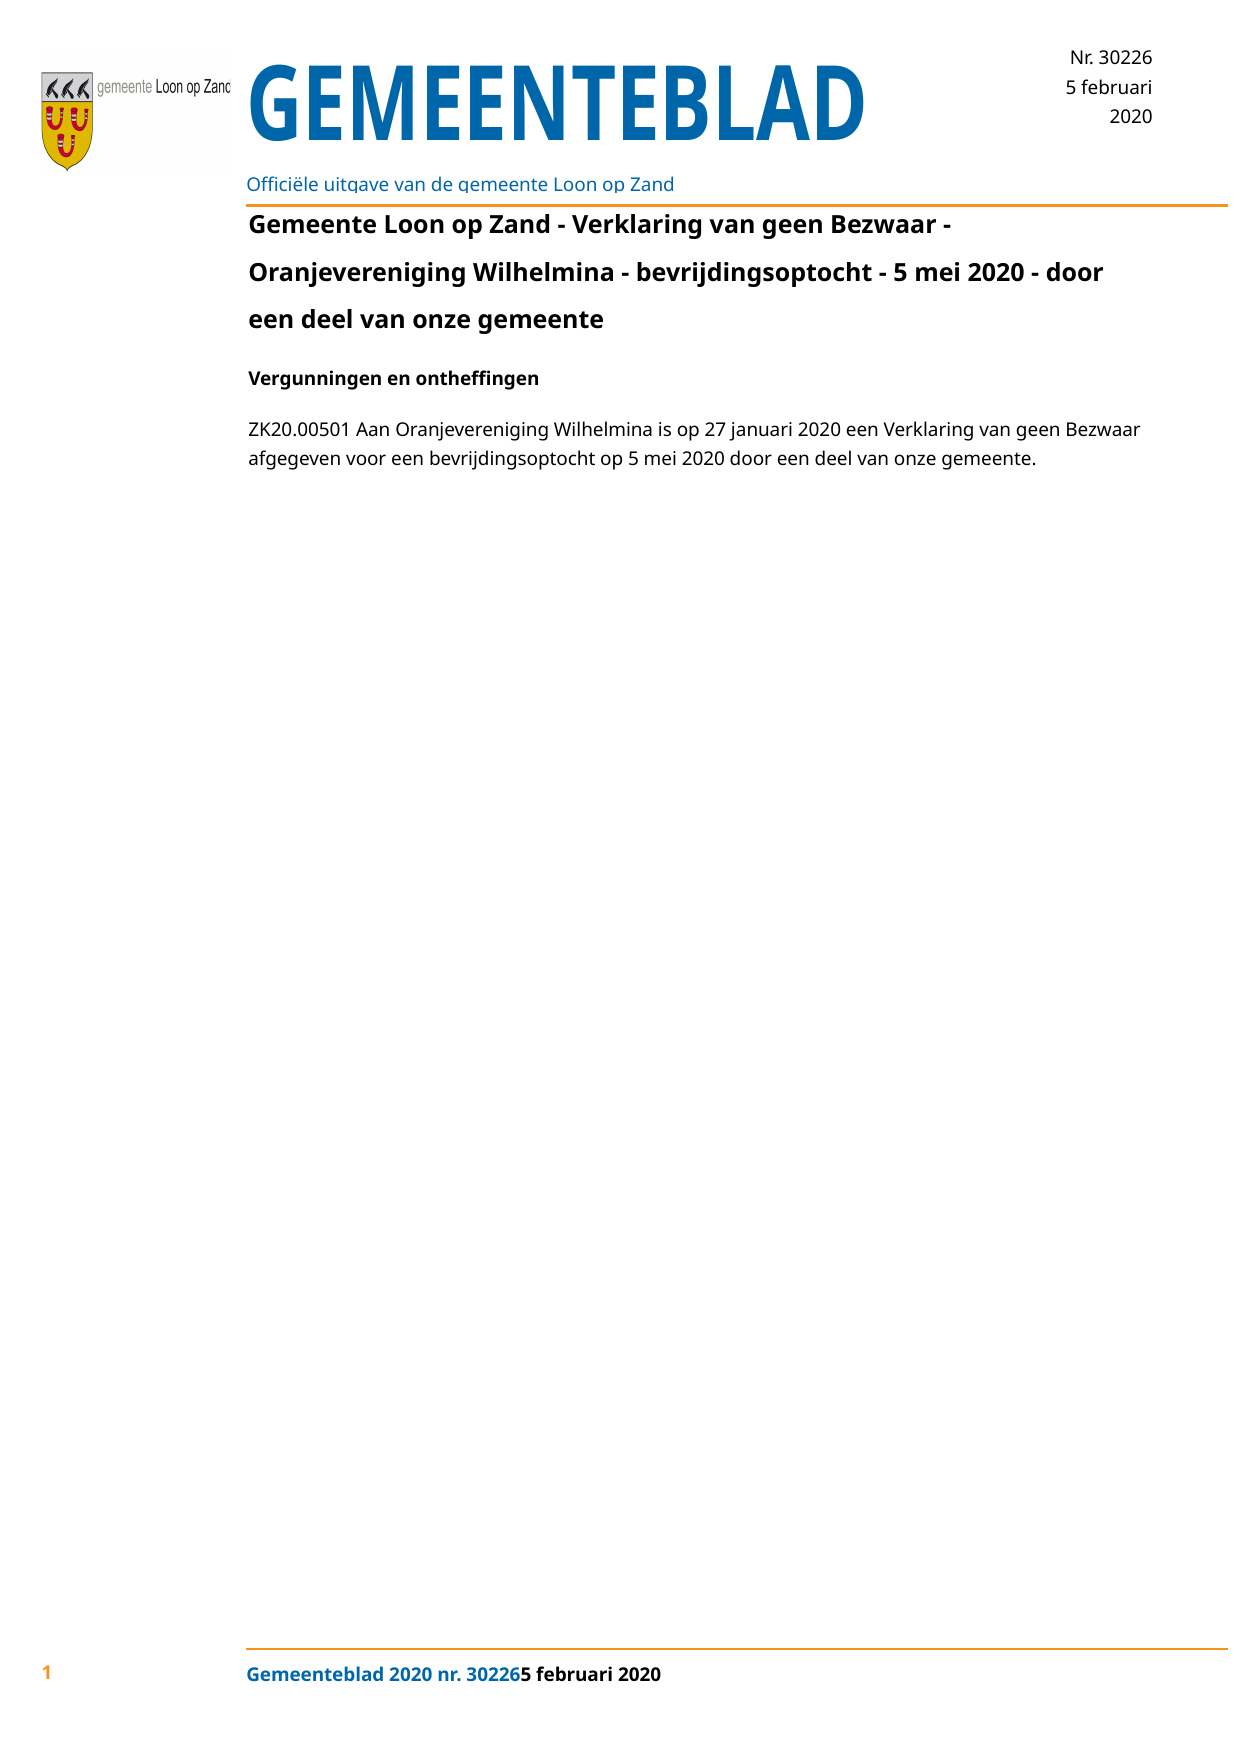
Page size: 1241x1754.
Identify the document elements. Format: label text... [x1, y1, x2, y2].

text ZK20.00501 Aan Oranjevereniging Wilhelmina is op 27 januari 2020 een Verklaring van geen Bezwaar afgegeven voor een bevrijdingsoptocht op 5 mei 2020 door een deel van onze gemeente. [248, 416, 1152, 471]
picture [41, 47, 231, 172]
text Vergunningen en ontheffingen [248, 366, 1152, 391]
text Gemeente Loon op Zand - Verklaring van geen Bezwaar - Oranjevereniging Wilhelmina - bevrijdingsoptocht - 5 mei 2020 - door een deel van onze gemeente [248, 207, 1152, 336]
